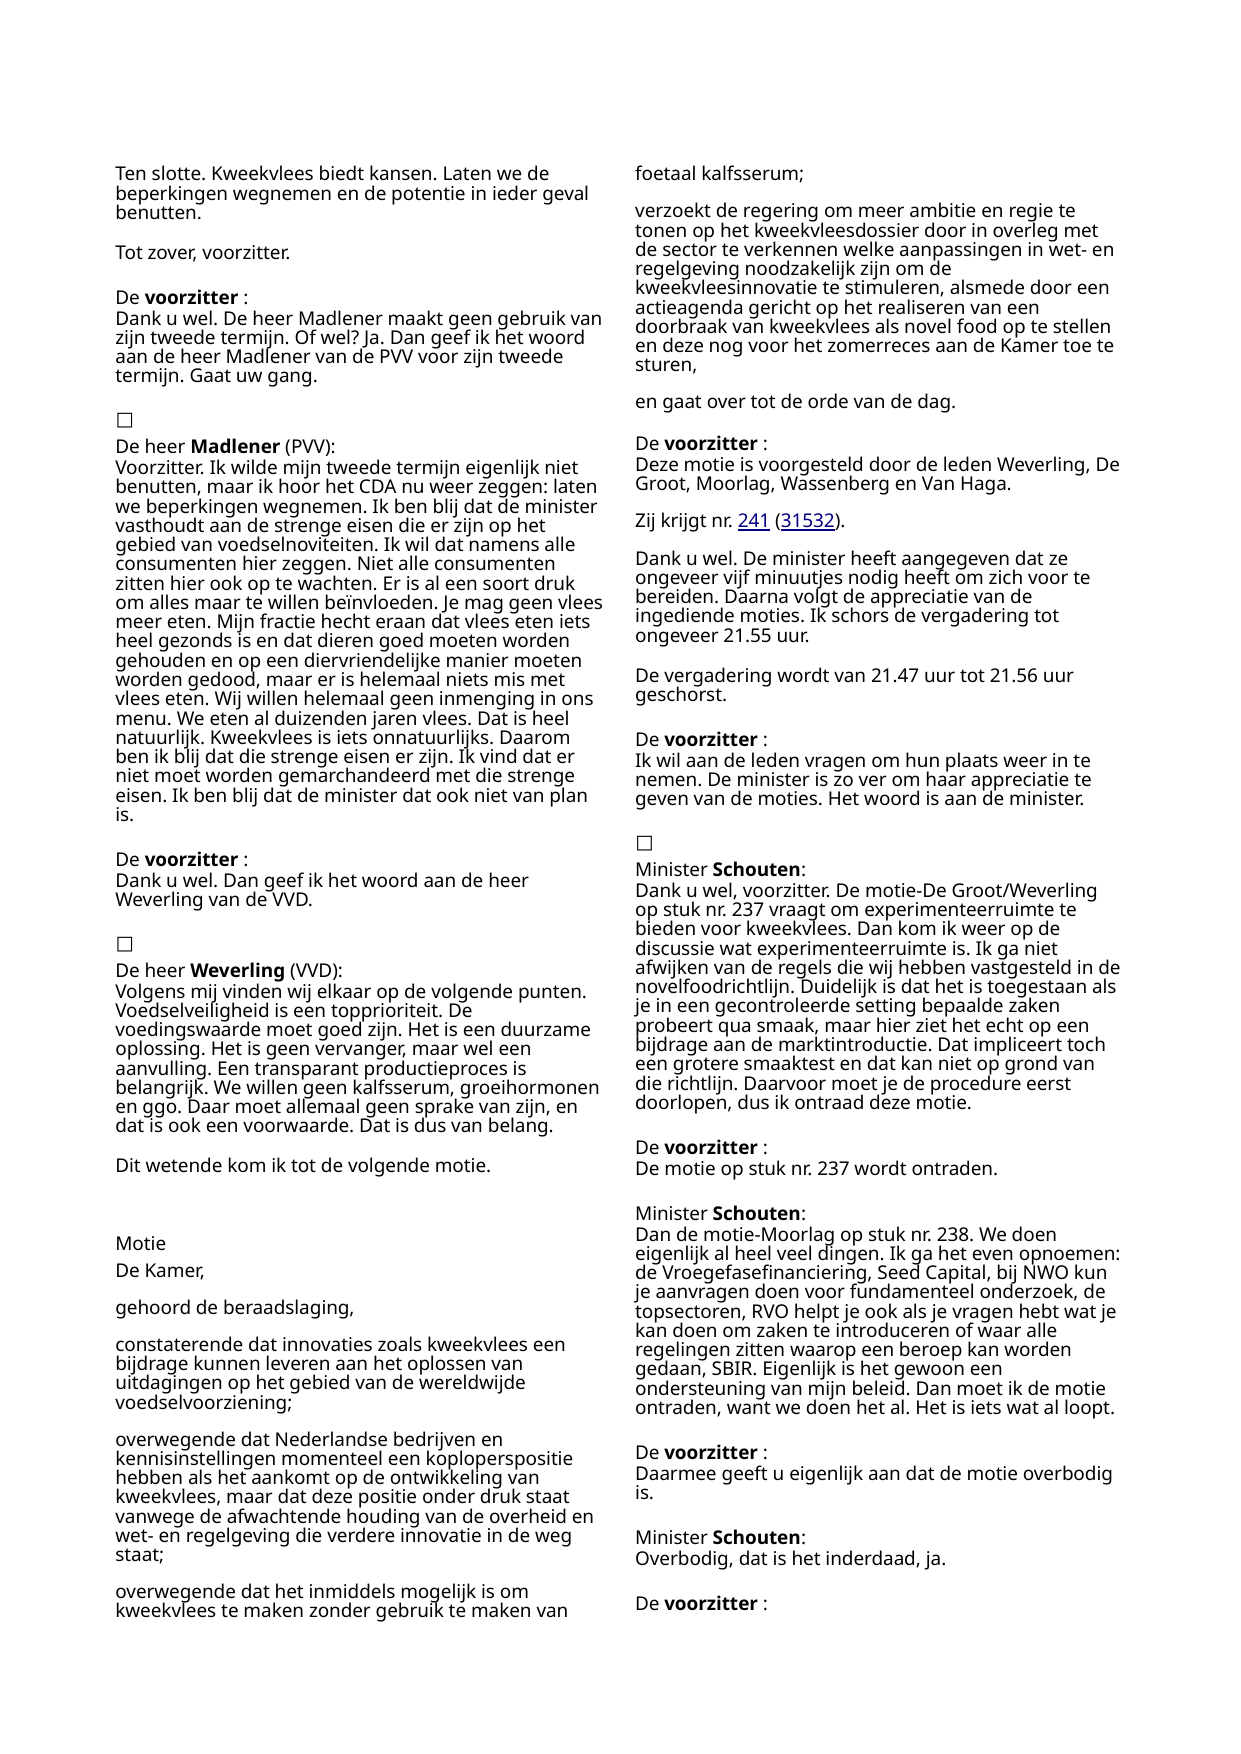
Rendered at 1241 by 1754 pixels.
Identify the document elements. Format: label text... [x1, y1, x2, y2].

text Dan de motie-Moorlag op stuk nr. 238. We doen eigenlijk al heel veel dingen. Ik ga het even opnoemen: de Vroegefasefinanciering, Seed Capital, bij NWO kun je aanvragen doen voor fundamenteel onderzoek, de topsectoren, RVO helpt je ook als je vragen hebt wat je kan doen om zaken te introduceren of waar alle regelingen zitten waarop een beroep kan worden gedaan, SBIR. Eigenlijk is het gewoon een ondersteuning van mijn beleid. Dan moet ik de motie ontraden, want we doen het al. Het is iets wat al loopt. [635, 1226, 1125, 1418]
text overwegende dat het inmiddels mogelijk is om kweekvlees te maken zonder gebruik te maken van [115, 1583, 605, 1622]
text Dank u wel. De minister heeft aangegeven dat ze ongeveer vijf minuutjes nodig heeft om zich voor te bereiden. Daarna volgt de appreciatie van de ingediende moties. Ik schors de vergadering tot ongeveer 21.55 uur. [635, 549, 1125, 646]
text Daarmee geeft u eigenlijk aan dat de motie overbodig is. [635, 1465, 1125, 1503]
text De voorzitter : [635, 430, 1125, 456]
text Dank u wel. De heer Madlener maakt geen gebruik van zijn tweede termijn. Of wel? Ja. Dan geef ik het woord aan de heer Madlener van de PVV voor zijn tweede termijn. Gaat uw gang. [115, 310, 605, 387]
text Minister Schouten: [635, 856, 1125, 882]
text en gaat over tot de orde van de dag. [635, 393, 1125, 413]
text Motie [115, 1230, 605, 1256]
text Dank u wel. Dan geef ik het woord aan de heer Weverling van de VVD. [115, 872, 605, 910]
text ⬜ [635, 830, 1125, 856]
text De motie op stuk nr. 237 wordt ontraden. [635, 1160, 1125, 1179]
text Dit wetende kom ik tot de volgende motie. [115, 1157, 605, 1177]
text Zij krijgt nr. 241 (31532). [635, 512, 1125, 532]
text constaterende dat innovaties zoals kweekvlees een bijdrage kunnen leveren aan het oplossen van uitdagingen op het gebied van de wereldwijde voedselvoorziening; [115, 1336, 605, 1413]
text Deze motie is voorgesteld door de leden Weverling, De Groot, Moorlag, Wassenberg en Van Haga. [635, 456, 1125, 495]
text De voorzitter : [635, 1134, 1125, 1160]
text De voorzitter : [635, 1590, 1125, 1616]
text foetaal kalfsserum; [635, 165, 1125, 184]
text De vergadering wordt van 21.47 uur tot 21.56 uur geschorst. [635, 667, 1125, 705]
text De voorzitter : [635, 726, 1125, 752]
text overwegende dat Nederlandse bedrijven en kennisinstellingen momenteel een koploperspositie hebben als het aankomt op de ontwikkeling van kweekvlees, maar dat deze positie onder druk staat vanwege de afwachtende houding van de overheid en wet- en regelgeving die verdere innovatie in de weg staat; [115, 1431, 605, 1566]
text Overbodig, dat is het inderdaad, ja. [635, 1550, 1125, 1569]
text Minister Schouten: [635, 1524, 1125, 1550]
text De heer Weverling (VVD): [115, 957, 605, 983]
text De heer Madlener (PVV): [115, 433, 605, 459]
text Ik wil aan de leden vragen om hun plaats weer in te nemen. De minister is zo ver om haar appreciatie te geven van de moties. Het woord is aan de minister. [635, 752, 1125, 809]
text Dank u wel, voorzitter. De motie-De Groot/Weverling op stuk nr. 237 vraagt om experimenteerruimte te bieden voor kweekvlees. Dan kom ik weer op de discussie wat experimenteerruimte is. Ik ga niet afwijken van de regels die wij hebben vastgesteld in de novelfoodrichtlijn. Duidelijk is dat het is toegestaan als je in een gecontroleerde setting bepaalde zaken probeert qua smaak, maar hier ziet het echt op een bijdrage aan de marktintroductie. Dat impliceert toch een grotere smaaktest en dat kan niet op grond van die richtlijn. Daarvoor moet je de procedure eerst doorlopen, dus ik ontraad deze motie. [635, 882, 1125, 1113]
text ⬜ [115, 931, 605, 957]
text gehoord de beraadslaging, [115, 1299, 605, 1318]
text De voorzitter : [635, 1439, 1125, 1465]
text De voorzitter : [115, 846, 605, 872]
text De Kamer, [115, 1262, 605, 1281]
text Minister Schouten: [635, 1200, 1125, 1226]
text Ten slotte. Kweekvlees biedt kansen. Laten we de beperkingen wegnemen en de potentie in ieder geval benutten. [115, 165, 605, 223]
text De voorzitter : [115, 284, 605, 310]
text ⬜ [115, 408, 605, 433]
text Volgens mij vinden wij elkaar op de volgende punten. Voedselveiligheid is een topprioriteit. De voedingswaarde moet goed zijn. Het is een duurzame oplossing. Het is geen vervanger, maar wel een aanvulling. Een transparant productieproces is belangrijk. We willen geen kalfsserum, groeihormonen en ggo. Daar moet allemaal geen sprake van zijn, en dat is ook een voorwaarde. Dat is dus van belang. [115, 983, 605, 1137]
text verzoekt de regering om meer ambitie en regie te tonen op het kweekvleesdossier door in overleg met de sector te verkennen welke aanpassingen in wet- en regelgeving noodzakelijk zijn om de kweekvleesinnovatie te stimuleren, alsmede door een actieagenda gericht op het realiseren van een doorbraak van kweekvlees als novel food op te stellen en deze nog voor het zomerreces aan de Kamer toe te sturen, [635, 202, 1125, 376]
text Voorzitter. Ik wilde mijn tweede termijn eigenlijk niet benutten, maar ik hoor het CDA nu weer zeggen: laten we beperkingen wegnemen. Ik ben blij dat de minister vasthoudt aan de strenge eisen die er zijn op het gebied van voedselnoviteiten. Ik wil dat namens alle consumenten hier zeggen. Niet alle consumenten zitten hier ook op te wachten. Er is al een soort druk om alles maar te willen beïnvloeden. Je mag geen vlees meer eten. Mijn fractie hecht eraan dat vlees eten iets heel gezonds is en dat dieren goed moeten worden gehouden en op een diervriendelijke manier moeten worden gedood, maar er is helemaal niets mis met vlees eten. Wij willen helemaal geen inmenging in ons menu. We eten al duizenden jaren vlees. Dat is heel natuurlijk. Kweekvlees is iets onnatuurlijks. Daarom ben ik blij dat die strenge eisen er zijn. Ik vind dat er niet moet worden gemarchandeerd met die strenge eisen. Ik ben blij dat de minister dat ook niet van plan is. [115, 459, 605, 825]
text Tot zover, voorzitter. [115, 244, 605, 263]
